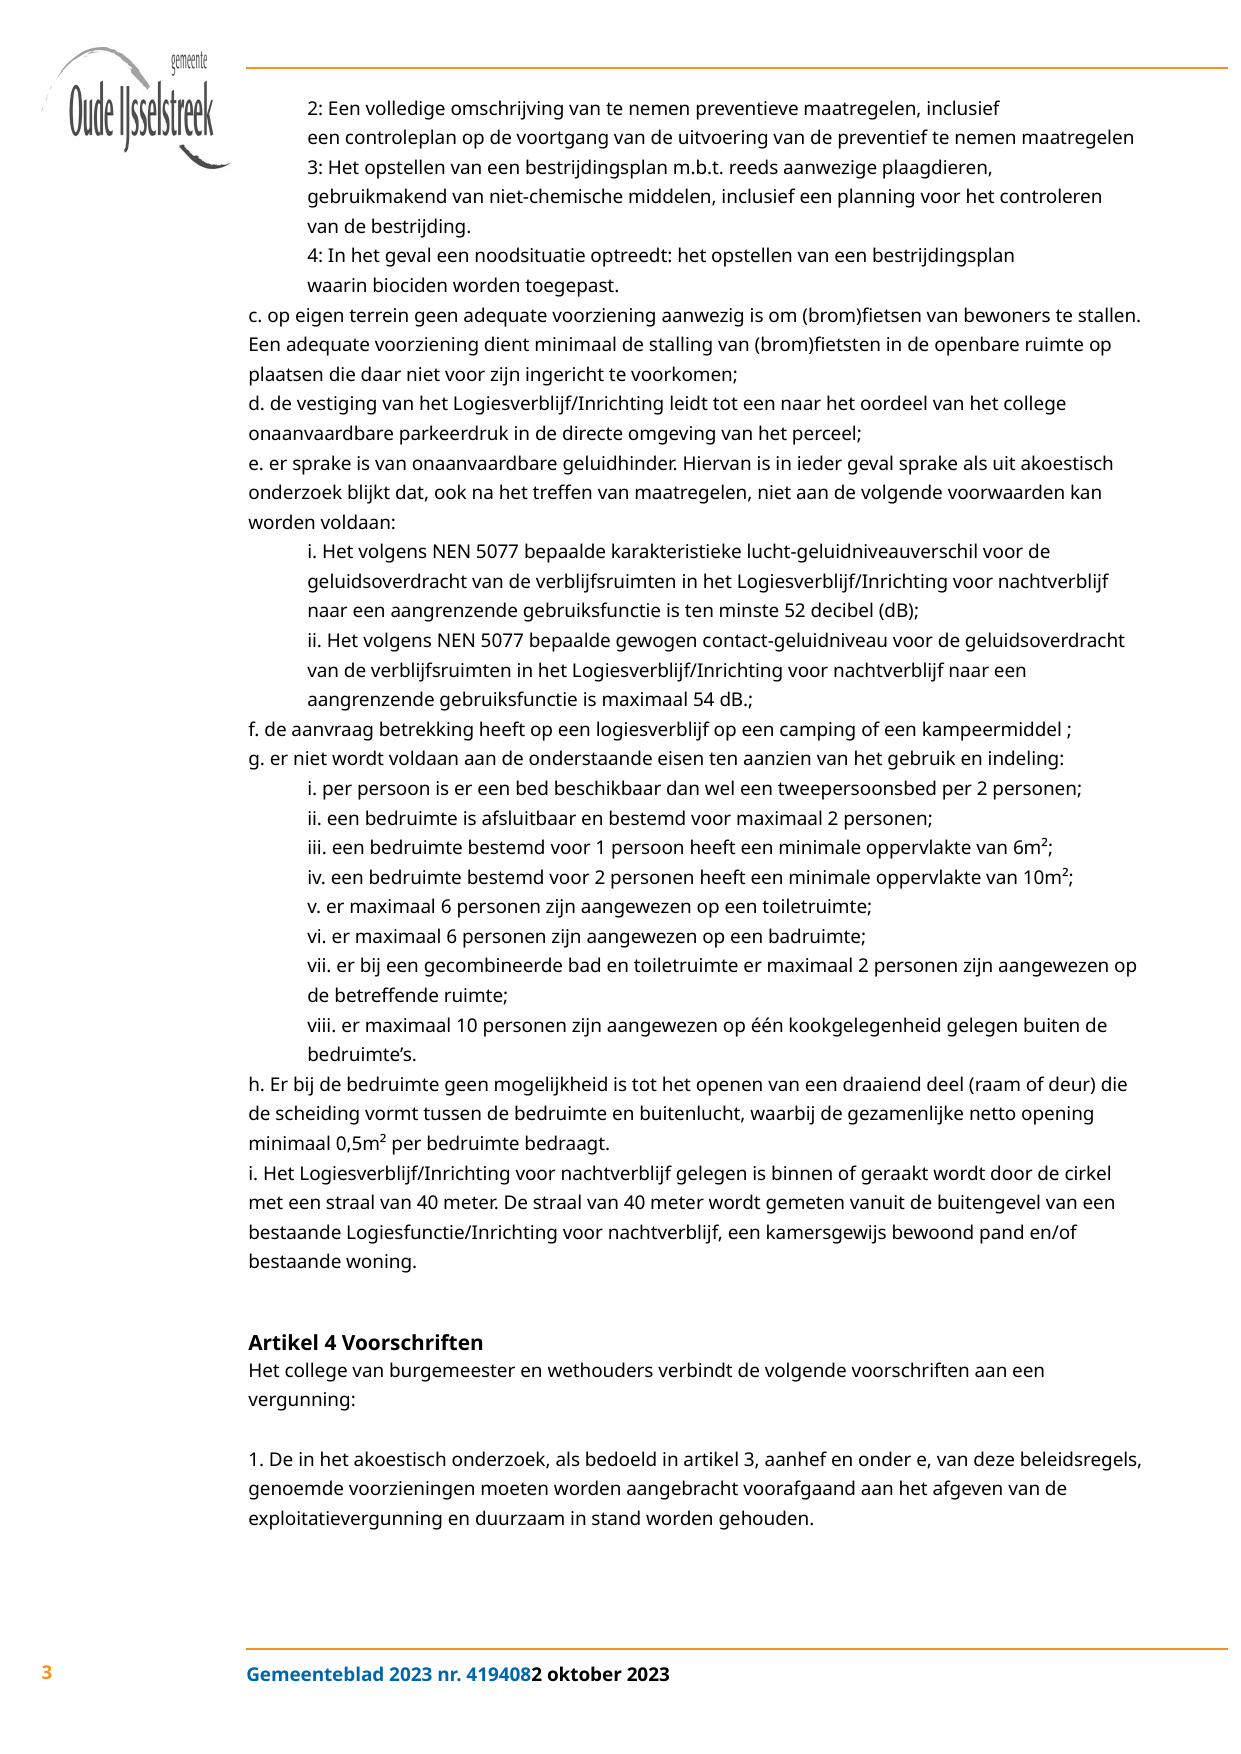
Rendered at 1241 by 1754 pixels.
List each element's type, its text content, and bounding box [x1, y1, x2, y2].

list 3: Het opstellen van een bestrijdingsplan m.b.t. reeds aanwezige plaagdieren, [248, 154, 1152, 180]
picture [41, 47, 231, 172]
list ii. een bedruimte is afsluitbaar en bestemd voor maximaal 2 personen; [248, 805, 1152, 831]
list een controleplan op de voortgang van de uitvoering van de preventief te nemen maatregelen [248, 124, 1152, 150]
text d. de vestiging van het Logiesverblijf/Inrichting leidt tot een naar het oordeel van het college onaanvaardbare parkeerdruk in de directe omgeving van het perceel; [248, 391, 1152, 446]
text Het college van burgemeester en wethouders verbindt de volgende voorschriften aan een vergunning: [248, 1357, 1152, 1412]
list iv. een bedruimte bestemd voor 2 personen heeft een minimale oppervlakte van 10m²; [248, 864, 1152, 890]
list waarin biociden worden toegepast. [248, 272, 1152, 298]
text Artikel 4 Voorschriften [248, 1328, 1152, 1357]
list 2: Een volledige omschrijving van te nemen preventieve maatregelen, inclusief [248, 95, 1152, 121]
text h. Er bij de bedruimte geen mogelijkheid is tot het openen van een draaiend deel (raam of deur) die de scheiding vormt tussen de bedruimte en buitenlucht, waarbij de gezamenlijke netto opening minimaal 0,5m² per bedruimte bedraagt. [248, 1071, 1152, 1156]
text g. er niet wordt voldaan aan de onderstaande eisen ten aanzien van het gebruik en indeling: [248, 746, 1152, 771]
list i. Het volgens NEN 5077 bepaalde karakteristieke lucht-geluidniveauverschil voor de geluidsoverdracht van de verblijfsruimten in het Logiesverblijf/Inrichting voor nachtverblijf naar een aangrenzende gebruiksfunctie is ten minste 52 decibel (dB); [248, 538, 1152, 623]
list van de bestrijding. [248, 213, 1152, 239]
text c. op eigen terrein geen adequate voorziening aanwezig is om (brom)fietsen van bewoners te stallen. Een adequate voorziening dient minimaal de stalling van (brom)fietsten in de openbare ruimte op plaatsen die daar niet voor zijn ingericht te voorkomen; [248, 302, 1152, 387]
list gebruikmakend van niet-chemische middelen, inclusief een planning voor het controleren [248, 183, 1152, 209]
list i. per persoon is er een bed beschikbaar dan wel een tweepersoonsbed per 2 personen; [248, 775, 1152, 801]
text e. er sprake is van onaanvaardbare geluidhinder. Hiervan is in ieder geval sprake als uit akoestisch onderzoek blijkt dat, ook na het treffen van maatregelen, niet aan de volgende voorwaarden kan worden voldaan: [248, 450, 1152, 535]
text 1. De in het akoestisch onderzoek, als bedoeld in artikel 3, aanhef en onder e, van deze beleidsregels, genoemde voorzieningen moeten worden aangebracht voorafgaand aan het afgeven van de exploitatievergunning en duurzaam in stand worden gehouden. [248, 1446, 1152, 1531]
list ii. Het volgens NEN 5077 bepaalde gewogen contact-geluidniveau voor de geluidsoverdracht van de verblijfsruimten in het Logiesverblijf/Inrichting voor nachtverblijf naar een aangrenzende gebruiksfunctie is maximaal 54 dB.; [248, 627, 1152, 712]
text i. Het Logiesverblijf/Inrichting voor nachtverblijf gelegen is binnen of geraakt wordt door de cirkel met een straal van 40 meter. De straal van 40 meter wordt gemeten vanuit de buitengevel van een bestaande Logiesfunctie/Inrichting voor nachtverblijf, een kamersgewijs bewoond pand en/of bestaande woning. [248, 1160, 1152, 1274]
list vi. er maximaal 6 personen zijn aangewezen op een badruimte; [248, 923, 1152, 949]
list viii. er maximaal 10 personen zijn aangewezen op één kookgelegenheid gelegen buiten de bedruimte’s. [248, 1012, 1152, 1067]
list v. er maximaal 6 personen zijn aangewezen op een toiletruimte; [248, 893, 1152, 919]
list iii. een bedruimte bestemd voor 1 persoon heeft een minimale oppervlakte van 6m²; [248, 834, 1152, 860]
text f. de aanvraag betrekking heeft op een logiesverblijf op een camping of een kampeermiddel ; [248, 716, 1152, 742]
list vii. er bij een gecombineerde bad en toiletruimte er maximaal 2 personen zijn aangewezen op de betreffende ruimte; [248, 953, 1152, 1008]
list 4: In het geval een noodsituatie optreedt: het opstellen van een bestrijdingsplan [248, 243, 1152, 268]
